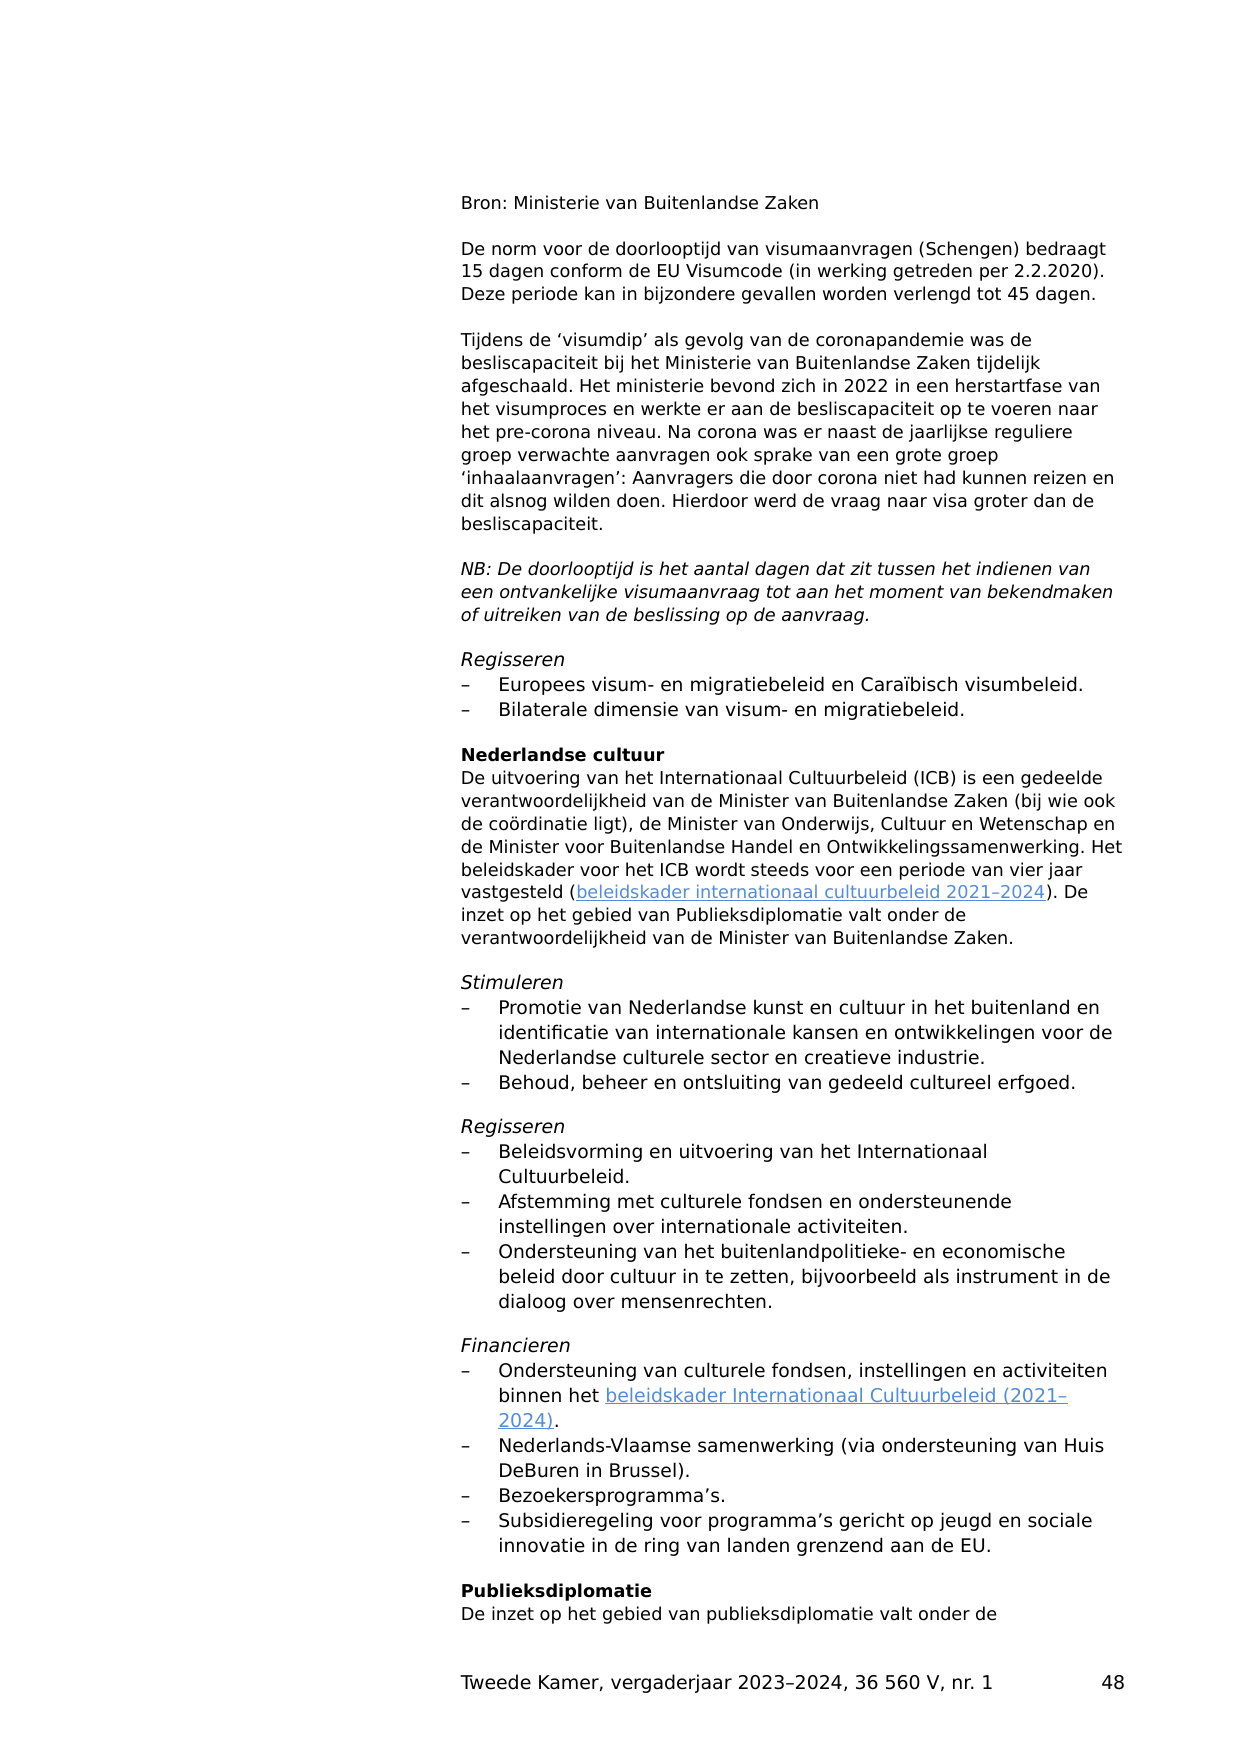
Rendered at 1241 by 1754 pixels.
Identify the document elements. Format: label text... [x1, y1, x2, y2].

text Bron: Ministerie van Buitenlandse Zaken [461, 191, 1125, 214]
list Subsidieregeling voor programma’s gericht op jeugd en sociale innovatie in de ring van landen grenzend aan de EU. [461, 1507, 1125, 1557]
list Promotie van Nederlandse kunst en cultuur in het buitenland en identificatie van internationale kansen en ontwikkelingen voor de Nederlandse culturele sector en creatieve industrie. [461, 994, 1125, 1069]
text Publieksdiplomatie De inzet op het gebied van publieksdiplomatie valt onder de [461, 1579, 1125, 1625]
text Regisseren [461, 1116, 1125, 1138]
list Beleidsvorming en uitvoering van het Internationaal Cultuurbeleid. [461, 1138, 1125, 1188]
list Ondersteuning van culturele fondsen, instellingen en activiteiten binnen het beleidskader Internationaal Cultuurbeleid (2021–2024). [461, 1357, 1125, 1432]
list Ondersteuning van het buitenlandpolitieke- en economische beleid door cultuur in te zetten, bijvoorbeeld als instrument in de dialoog over mensenrechten. [461, 1238, 1125, 1313]
text Regisseren [461, 649, 1125, 671]
text Financieren [461, 1335, 1125, 1357]
list Europees visum- en migratiebeleid en Caraïbisch visumbeleid. [461, 671, 1125, 696]
list Behoud, beheer en ontsluiting van gedeeld cultureel erfgoed. [461, 1069, 1125, 1094]
text Stimuleren [461, 972, 1125, 994]
list Bezoekersprogramma’s. [461, 1482, 1125, 1507]
text NB: De doorlooptijd is het aantal dagen dat zit tussen het indienen van een ontvankelijke visumaanvraag tot aan het moment van bekendmaken of uitreiken van de beslissing op de aanvraag. [461, 557, 1125, 626]
list Bilaterale dimensie van visum- en migratiebeleid. [461, 696, 1125, 721]
list Afstemming met culturele fondsen en ondersteunende instellingen over internationale activiteiten. [461, 1188, 1125, 1238]
text Tijdens de ‘visumdip’ als gevolg van de coronapandemie was de besliscapaciteit bij het Ministerie van Buitenlandse Zaken tijdelijk afgeschaald. Het ministerie bevond zich in 2022 in een herstartfase van het visumproces en werkte er aan de besliscapaciteit op te voeren naar het pre-corona niveau. Na corona was er naast de jaarlijkse reguliere groep verwachte aanvragen ook sprake van een grote groep ‘inhaalaanvragen’: Aanvragers die door corona niet had kunnen reizen en dit alsnog wilden doen. Hierdoor werd de vraag naar visa groter dan de besliscapaciteit. [461, 328, 1125, 534]
text De norm voor de doorlooptijd van visumaanvragen (Schengen) bedraagt 15 dagen conform de EU Visumcode (in werking getreden per 2.2.2020). Deze periode kan in bijzondere gevallen worden verlengd tot 45 dagen. [461, 237, 1125, 305]
text Nederlandse cultuur De uitvoering van het Internationaal Cultuurbeleid (ICB) is een gedeelde verantwoordelijkheid van de Minister van Buitenlandse Zaken (bij wie ook de coördinatie ligt), de Minister van Onderwijs, Cultuur en Wetenschap en de Minister voor Buitenlandse Handel en Ontwikkelingssamenwerking. Het beleidskader voor het ICB wordt steeds voor een periode van vier jaar vastgesteld (beleidskader internationaal cultuurbeleid 2021–2024). De inzet op het gebied van Publieksdiplomatie valt onder de verantwoordelijkheid van de Minister van Buitenlandse Zaken. [461, 743, 1125, 949]
list Nederlands-Vlaamse samenwerking (via ondersteuning van Huis DeBuren in Brussel). [461, 1432, 1125, 1482]
